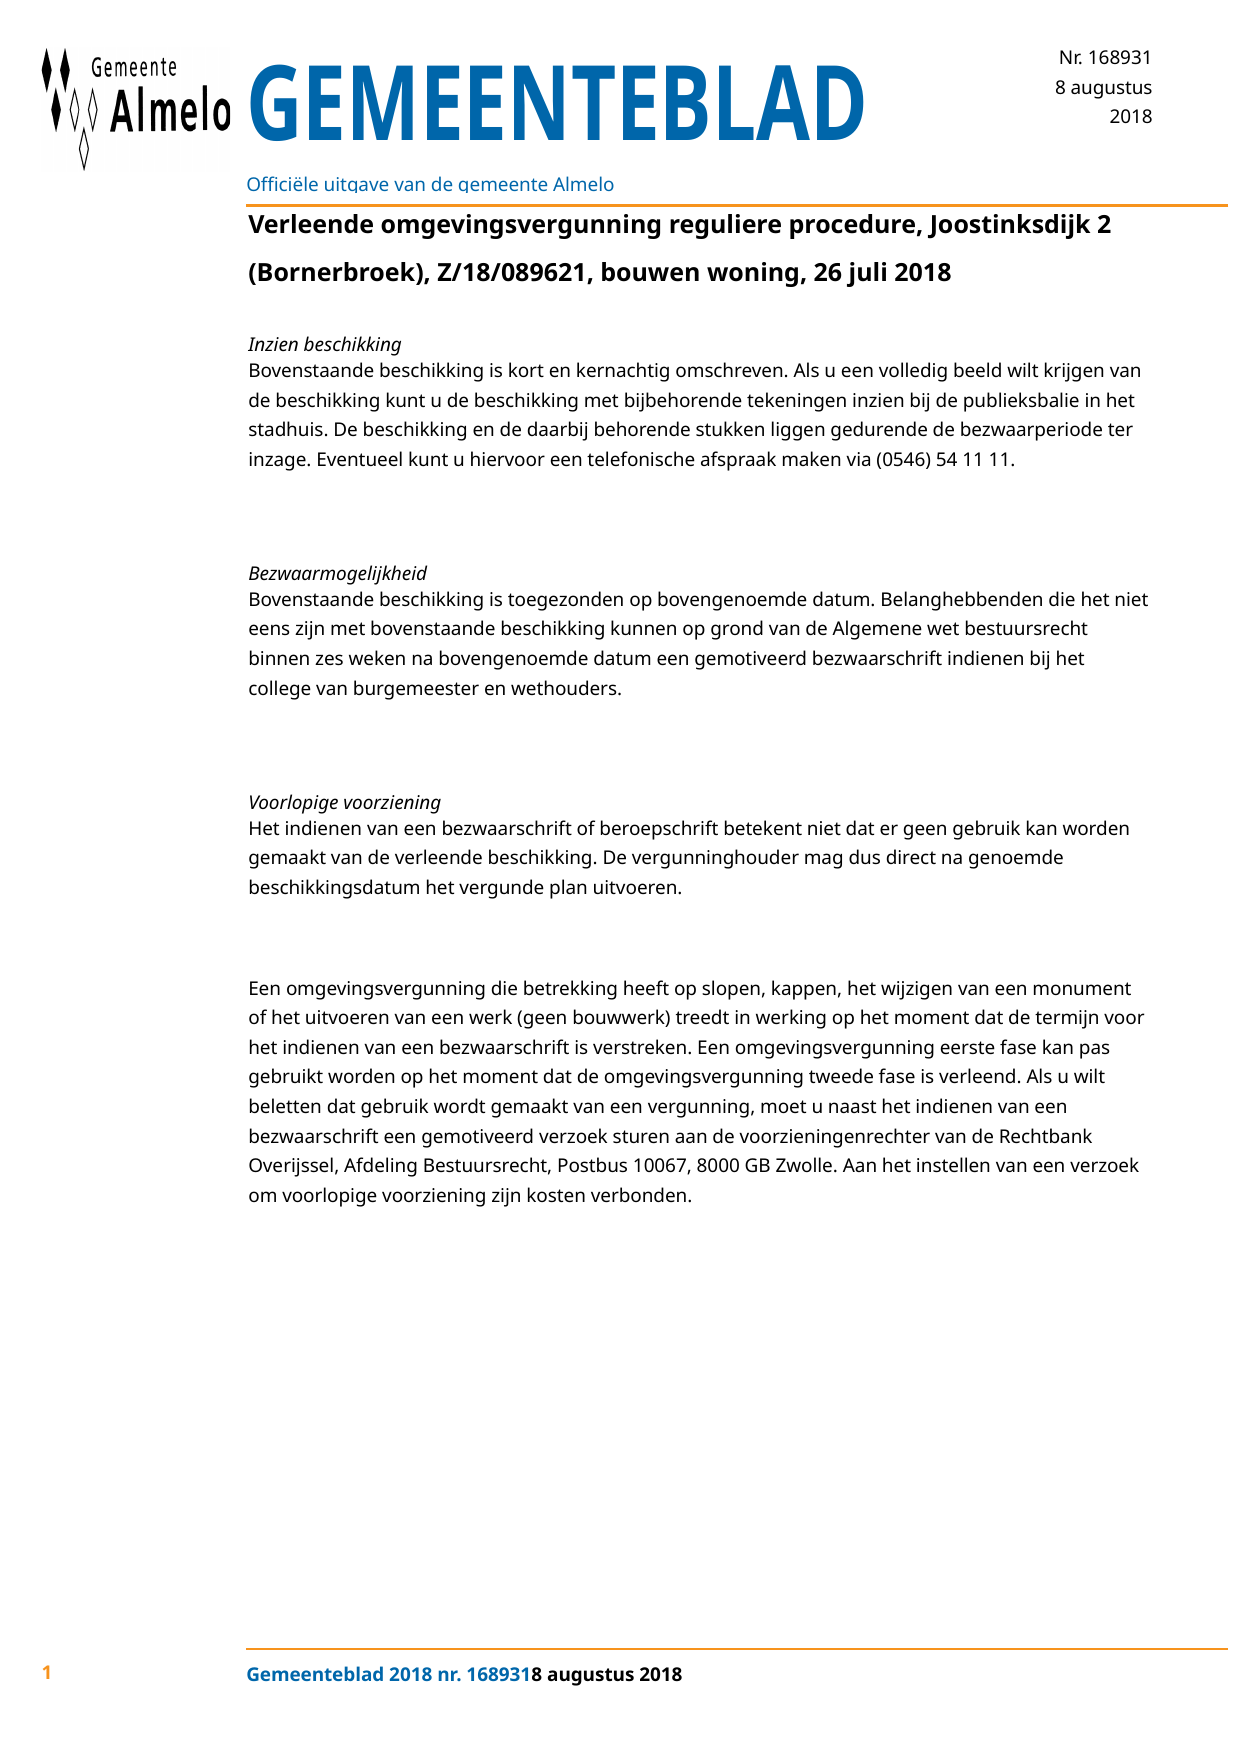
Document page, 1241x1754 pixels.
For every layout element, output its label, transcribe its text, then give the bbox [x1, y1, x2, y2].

text Inzien beschikking [248, 331, 1152, 357]
text Bovenstaande beschikking is toegezonden op bovengenoemde datum. Belanghebbenden die het niet eens zijn met bovenstaande beschikking kunnen op grond van de Algemene wet bestuursrecht binnen zes weken na bovengenoemde datum een gemotiveerd bezwaarschrift indienen bij het college van burgemeester en wethouders. [248, 586, 1152, 701]
text Een omgevingsvergunning die betrekking heeft op slopen, kappen, het wijzigen van een monument of het uitvoeren van een werk (geen bouwwerk) treedt in werking op het moment dat de termijn voor het indienen van een bezwaarschrift is verstreken. Een omgevingsvergunning eerste fase kan pas gebruikt worden op het moment dat de omgevingsvergunning tweede fase is verleend. Als u wilt beletten dat gebruik wordt gemaakt van een vergunning, moet u naast het indienen van een bezwaarschrift een gemotiveerd verzoek sturen aan de voorzieningenrechter van de Rechtbank Overijssel, Afdeling Bestuursrecht, Postbus 10067, 8000 GB Zwolle. Aan het instellen van een verzoek om voorlopige voorziening zijn kosten verbonden. [248, 975, 1152, 1208]
text Voorlopige voorziening [248, 789, 1152, 815]
text Bezwaarmogelijkheid [248, 560, 1152, 586]
text Het indienen van een bezwaarschrift of beroepschrift betekent niet dat er geen gebruik kan worden gemaakt van de verleende beschikking. De vergunninghouder mag dus direct na genoemde beschikkingsdatum het vergunde plan uitvoeren. [248, 815, 1152, 900]
text Verleende omgevingsvergunning reguliere procedure, Joostinksdijk 2 (Bornerbroek), Z/18/089621, bouwen woning, 26 juli 2018 [248, 207, 1152, 288]
picture [41, 47, 231, 172]
text Bovenstaande beschikking is kort en kernachtig omschreven. Als u een volledig beeld wilt krijgen van de beschikking kunt u de beschikking met bijbehorende tekeningen inzien bij de publieksbalie in het stadhuis. De beschikking en de daarbij behorende stukken liggen gedurende de bezwaarperiode ter inzage. Eventueel kunt u hiervoor een telefonische afspraak maken via (0546) 54 11 11. [248, 357, 1152, 472]
